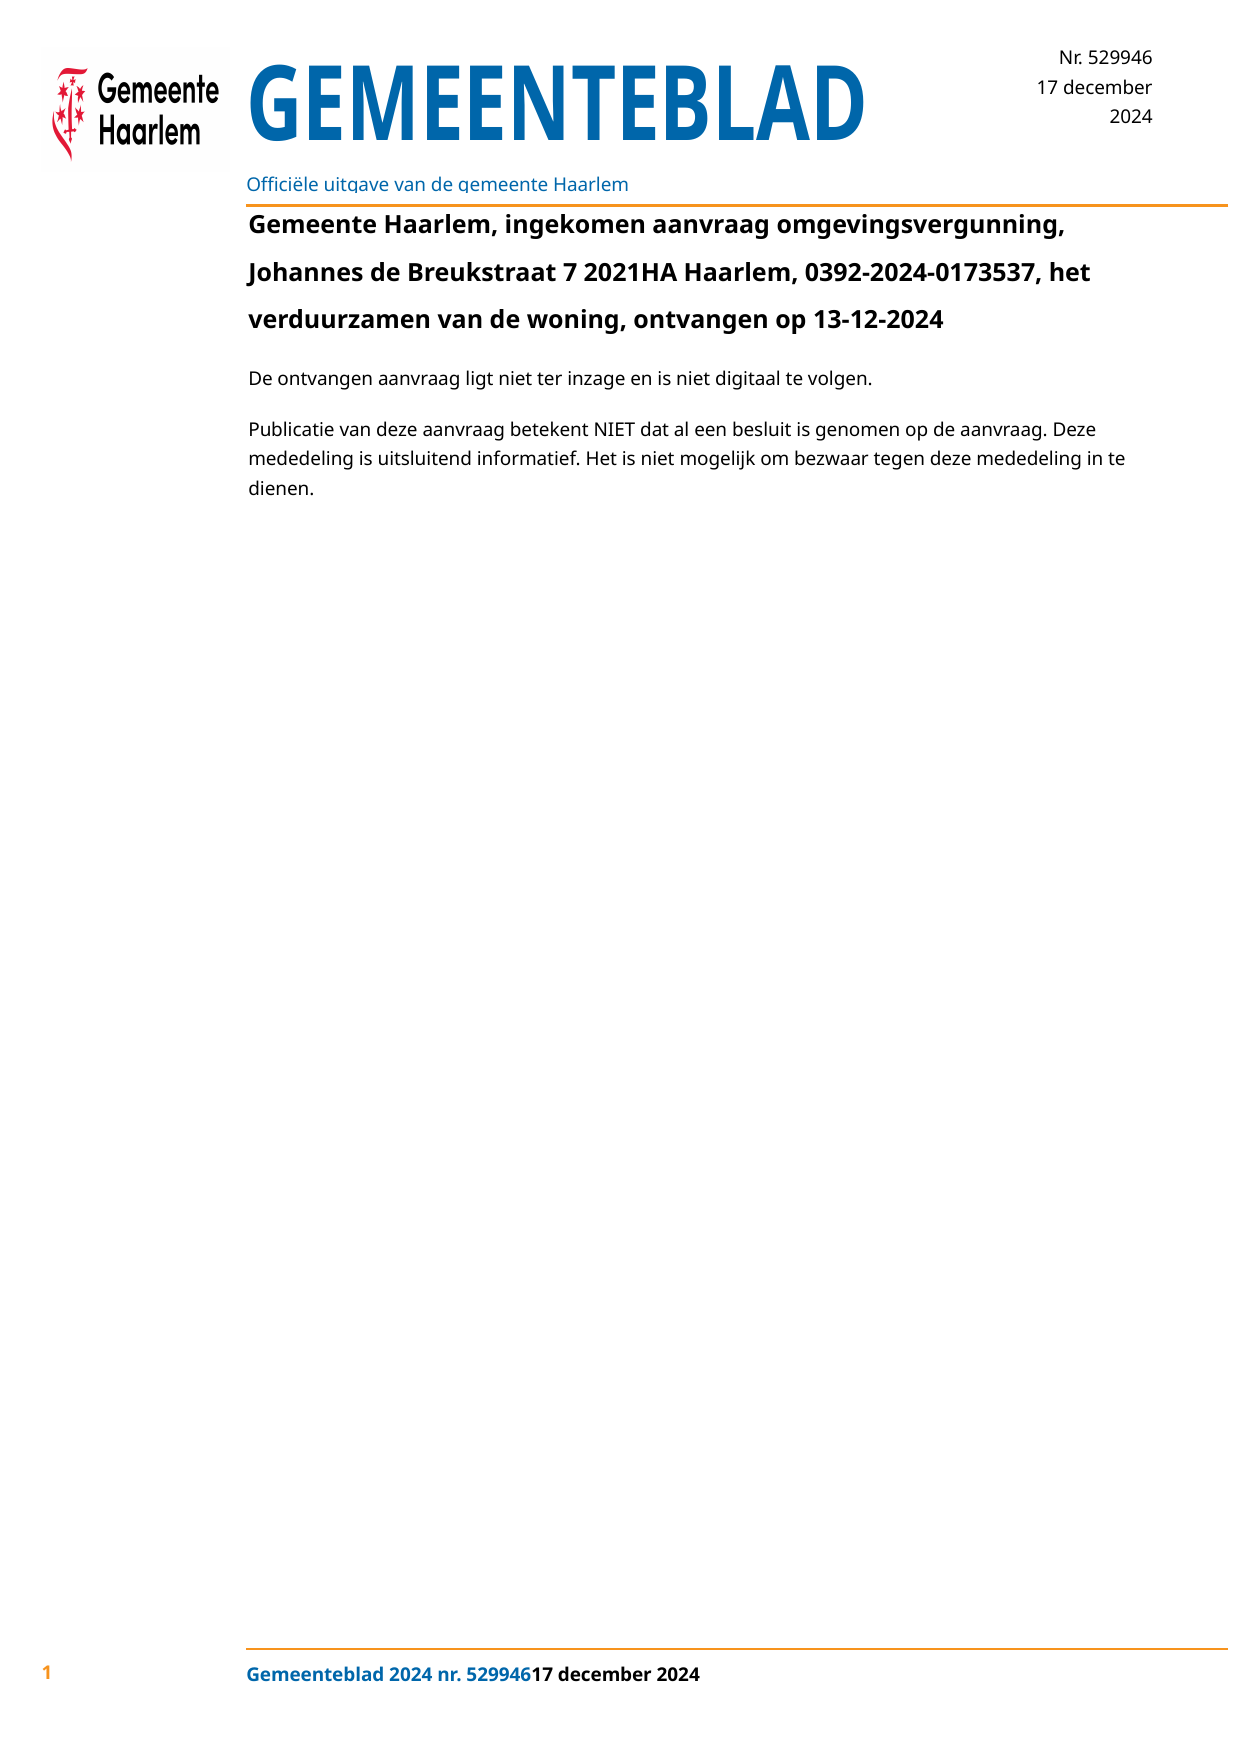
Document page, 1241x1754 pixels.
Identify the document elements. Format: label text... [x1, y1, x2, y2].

picture [41, 47, 231, 172]
text Publicatie van deze aanvraag betekent NIET dat al een besluit is genomen op de aanvraag. Deze mededeling is uitsluitend informatief. Het is niet mogelijk om bezwaar tegen deze mededeling in te dienen. [248, 416, 1152, 501]
text Gemeente Haarlem, ingekomen aanvraag omgevingsvergunning, Johannes de Breukstraat 7 2021HA Haarlem, 0392-2024-0173537, het verduurzamen van de woning, ontvangen op 13-12-2024 [248, 207, 1152, 336]
text De ontvangen aanvraag ligt niet ter inzage en is niet digitaal te volgen. [248, 366, 1152, 391]
